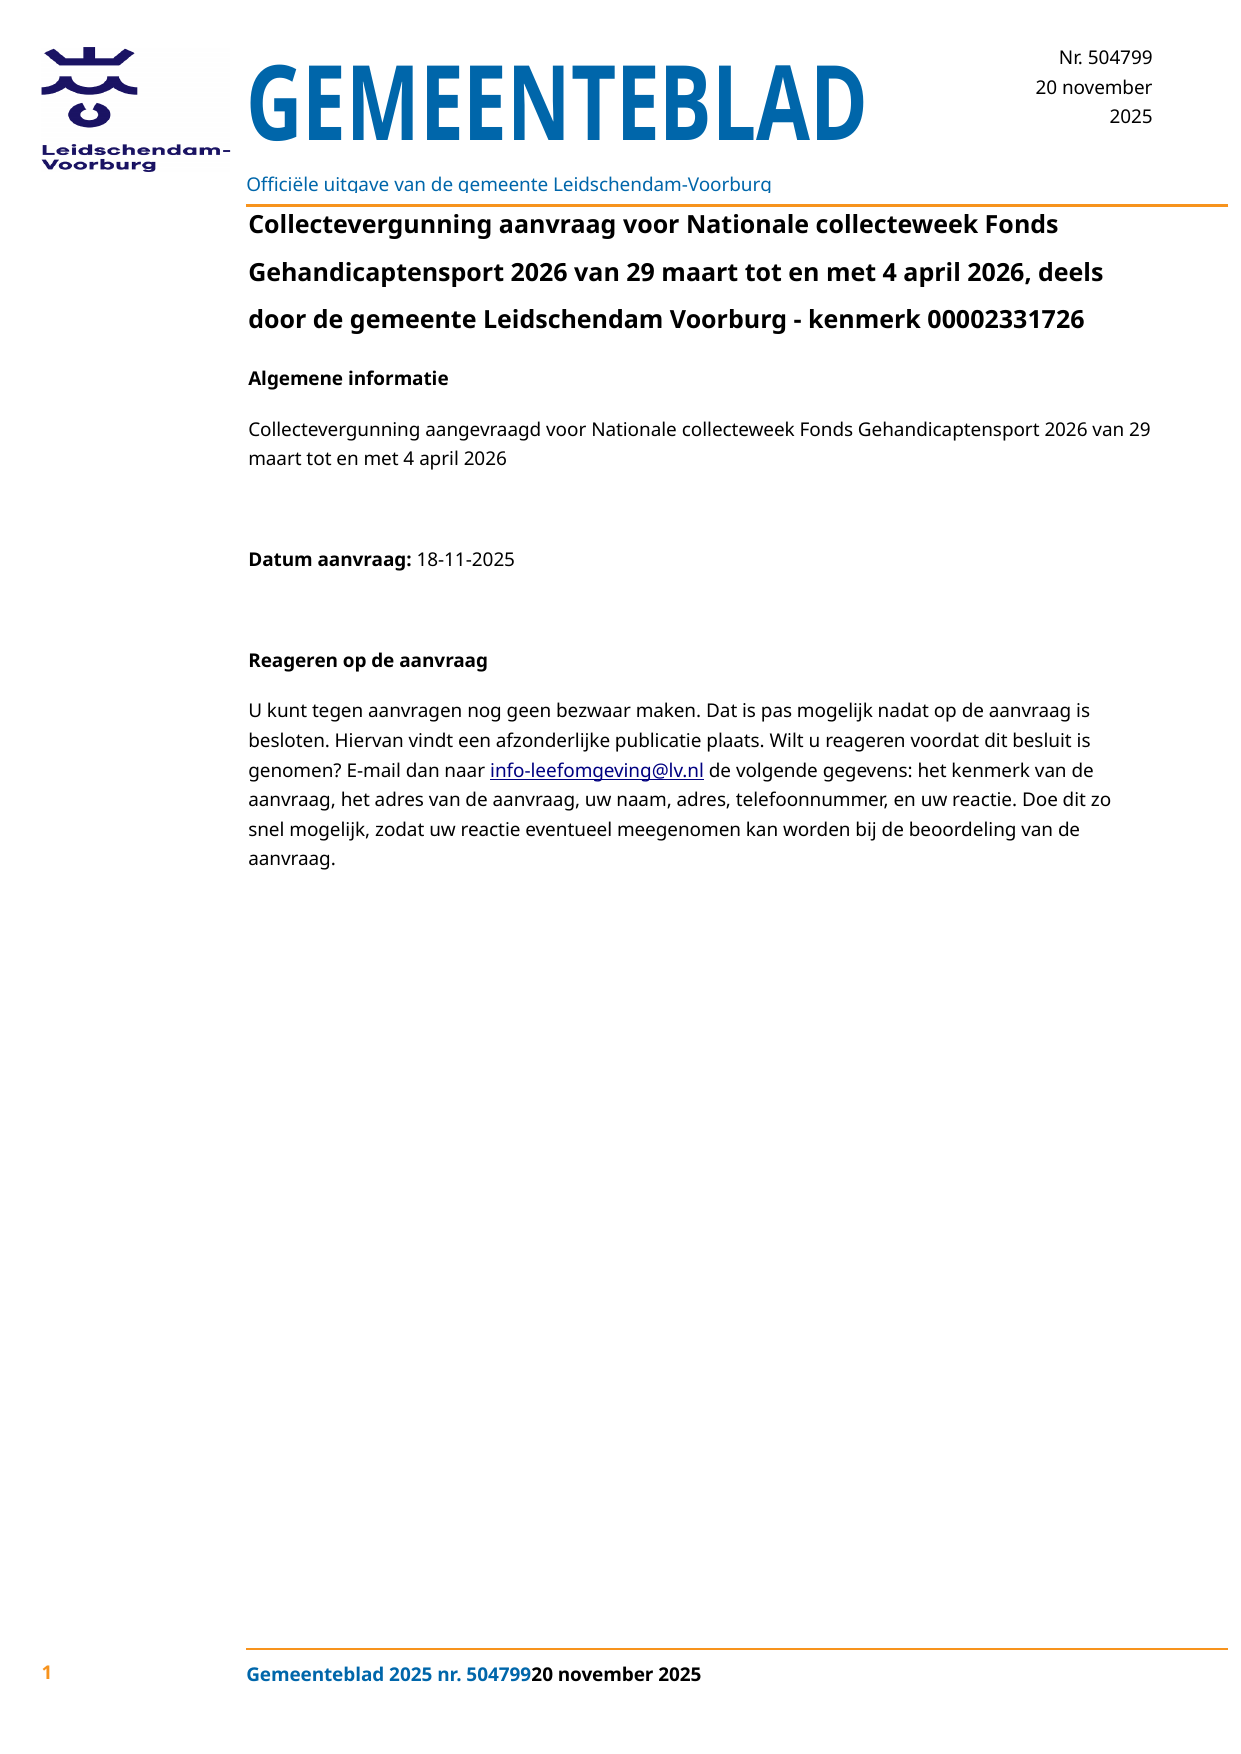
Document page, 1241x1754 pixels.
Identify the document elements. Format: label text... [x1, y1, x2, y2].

text Collectevergunning aangevraagd voor Nationale collecteweek Fonds Gehandicaptensport 2026 van 29 maart tot en met 4 april 2026 [248, 416, 1152, 471]
picture [41, 47, 231, 172]
text U kunt tegen aanvragen nog geen bezwaar maken. Dat is pas mogelijk nadat op de aanvraag is besloten. Hiervan vindt een afzonderlijke publicatie plaats. Wilt u reageren voordat dit besluit is genomen? E-mail dan naar info-leefomgeving@lv.nl de volgende gegevens: het kenmerk van de aanvraag, het adres van de aanvraag, uw naam, adres, telefoonnummer, en uw reactie. Doe dit zo snel mogelijk, zodat uw reactie eventueel meegenomen kan worden bij de beoordeling van de aanvraag. [248, 698, 1152, 871]
text Reageren op de aanvraag [248, 647, 1152, 673]
text Datum aanvraag: 18-11-2025 [248, 546, 1152, 572]
text Algemene informatie [248, 366, 1152, 391]
text Collectevergunning aanvraag voor Nationale collecteweek Fonds Gehandicaptensport 2026 van 29 maart tot en met 4 april 2026, deels door de gemeente Leidschendam Voorburg - kenmerk 00002331726 [248, 207, 1152, 336]
